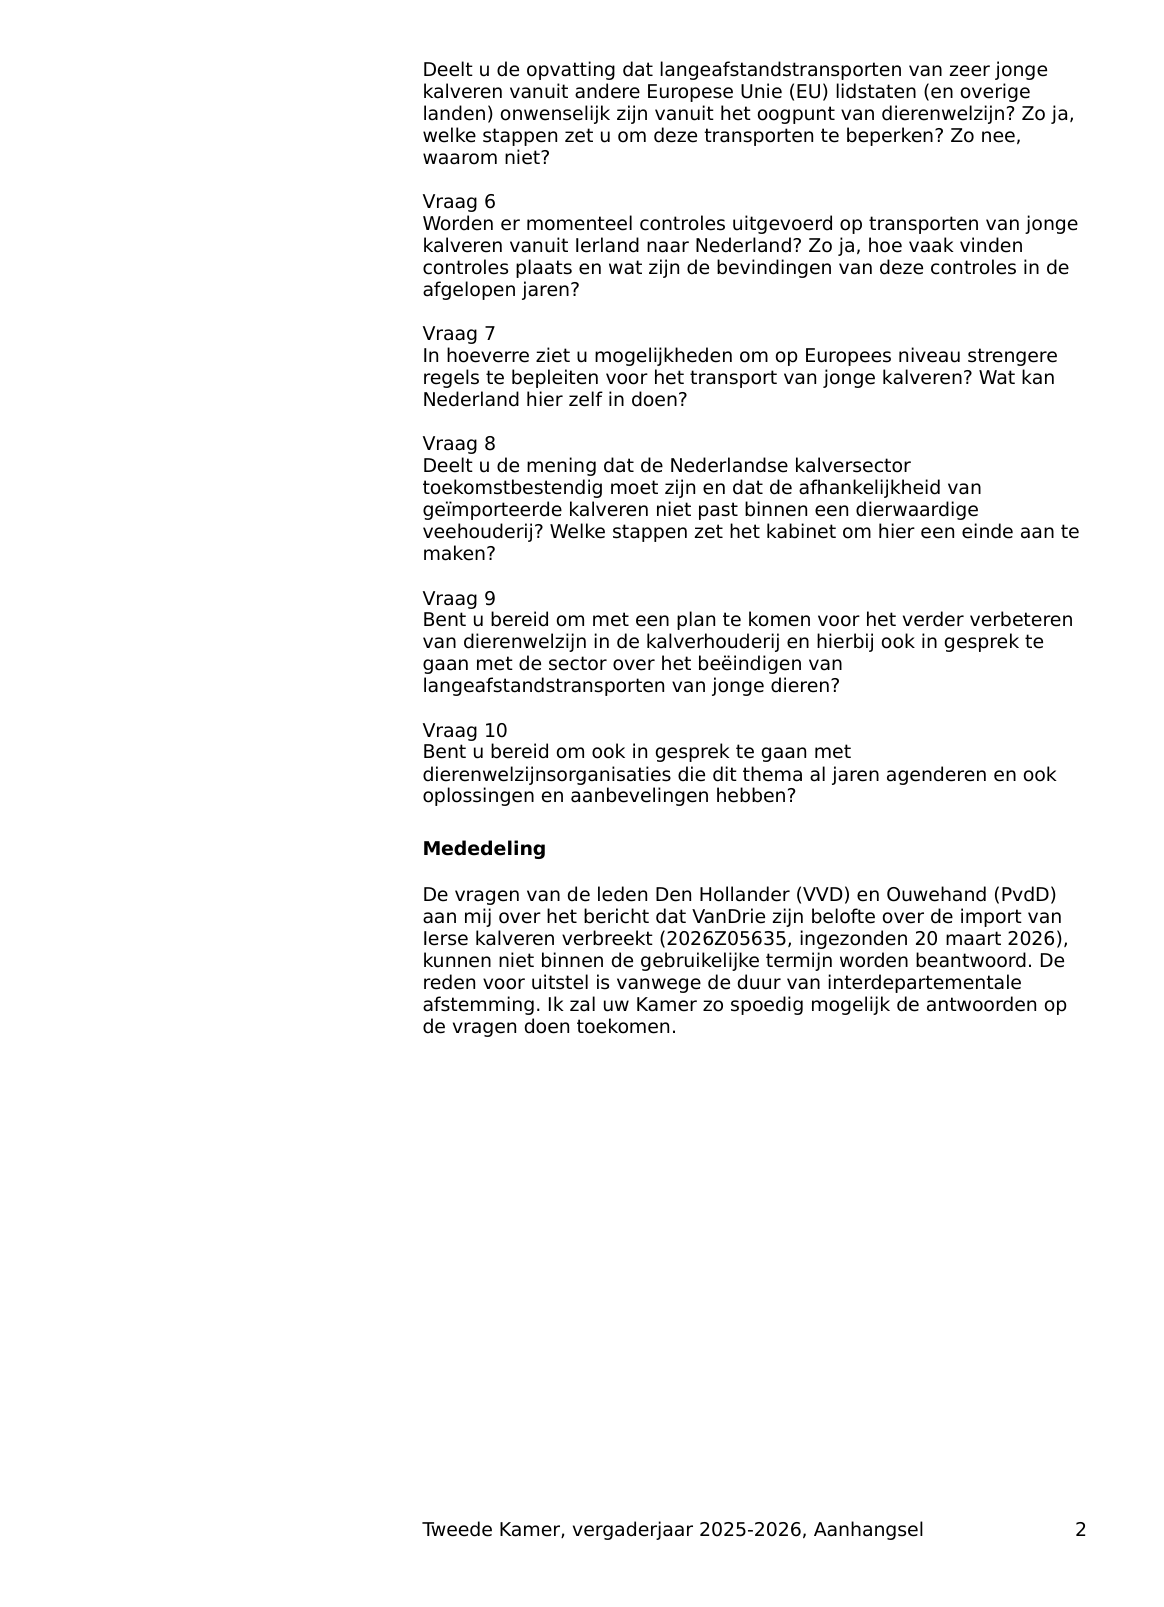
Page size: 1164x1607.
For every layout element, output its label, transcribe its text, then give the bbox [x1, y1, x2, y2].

text Worden er momenteel controles uitgevoerd op transporten van jonge kalveren vanuit Ierland naar Nederland? Zo ja, hoe vaak vinden controles plaats en wat zijn de bevindingen van deze controles in de afgelopen jaren? [422, 213, 1087, 301]
text Deelt u de mening dat de Nederlandse kalversector toekomstbestendig moet zijn en dat de afhankelijkheid van geïmporteerde kalveren niet past binnen een dierwaardige veehouderij? Welke stappen zet het kabinet om hier een einde aan te maken? [422, 455, 1087, 565]
text Vraag 8 [422, 433, 1087, 455]
text De vragen van de leden Den Hollander (VVD) en Ouwehand (PvdD) aan mij over het bericht dat VanDrie zijn belofte over de import van Ierse kalveren verbreekt (2026Z05635, ingezonden 20 maart 2026), kunnen niet binnen de gebruikelijke termijn worden beantwoord. De reden voor uitstel is vanwege de duur van interdepartementale afstemming. Ik zal uw Kamer zo spoedig mogelijk de antwoorden op de vragen doen toekomen. [422, 884, 1087, 1038]
text Bent u bereid om met een plan te komen voor het verder verbeteren van dierenwelzijn in de kalverhouderij en hierbij ook in gesprek te gaan met de sector over het beëindigen van langeafstandstransporten van jonge dieren? [422, 609, 1087, 697]
text Bent u bereid om ook in gesprek te gaan met dierenwelzijnsorganisaties die dit thema al jaren agenderen en ook oplossingen en aanbevelingen hebben? [422, 741, 1087, 807]
text Deelt u de opvatting dat langeafstandstransporten van zeer jonge kalveren vanuit andere Europese Unie (EU) lidstaten (en overige landen) onwenselijk zijn vanuit het oogpunt van dierenwelzijn? Zo ja, welke stappen zet u om deze transporten te beperken? Zo nee, waarom niet? [422, 59, 1087, 169]
subtitle Mededeling [422, 837, 1087, 859]
text Vraag 10 [422, 719, 1087, 741]
text In hoeverre ziet u mogelijkheden om op Europees niveau strengere regels te bepleiten voor het transport van jonge kalveren? Wat kan Nederland hier zelf in doen? [422, 345, 1087, 411]
text Vraag 7 [422, 323, 1087, 345]
text Vraag 9 [422, 587, 1087, 609]
text Vraag 6 [422, 191, 1087, 213]
